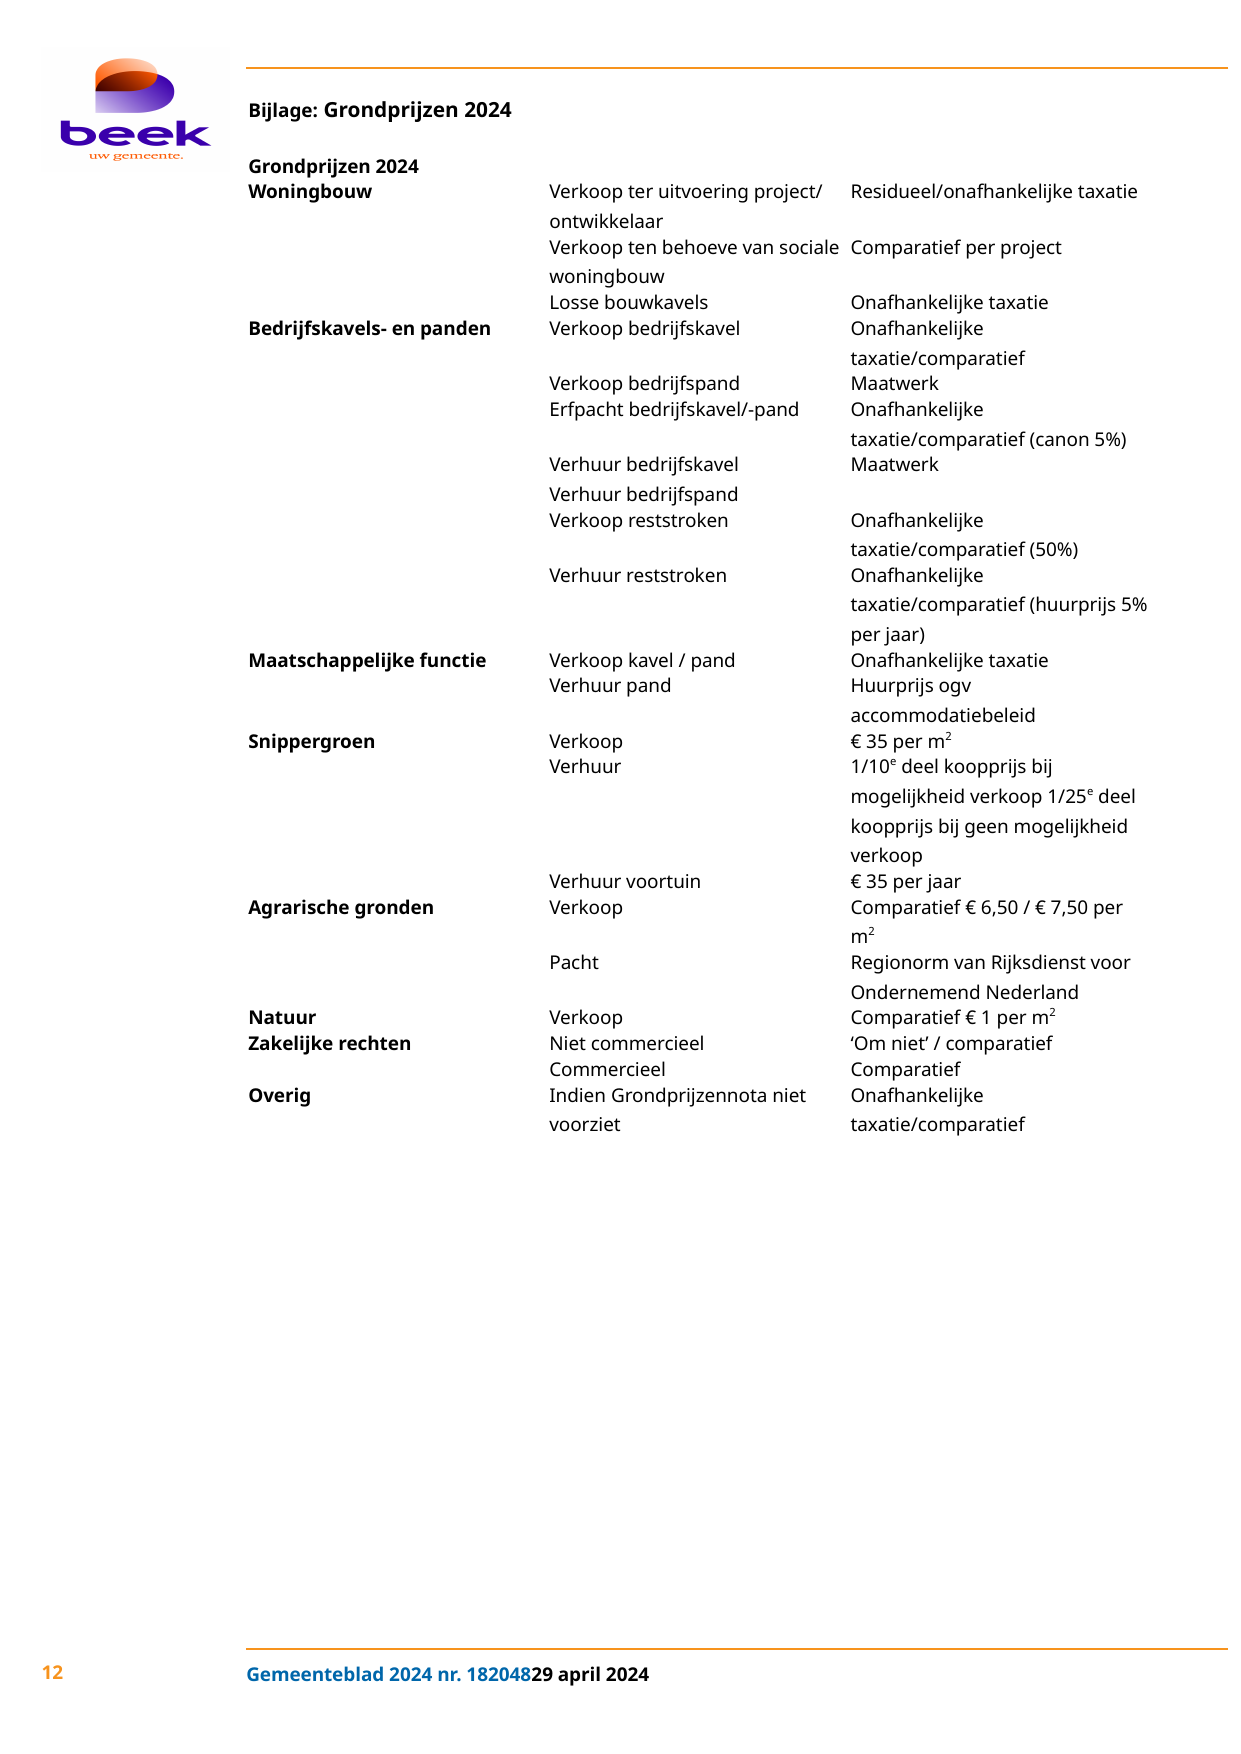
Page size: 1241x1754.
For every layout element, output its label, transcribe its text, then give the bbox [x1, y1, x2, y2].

table_cell Onafhankelijke taxatie [850, 289, 1152, 315]
table_cell Maatwerk [850, 451, 1152, 507]
table_header Grondprijzen 2024 [248, 153, 1152, 179]
table_cell Snippergroen [248, 728, 549, 754]
table_cell Woningbouw [248, 179, 549, 234]
table_cell Comparatief € 1 per m2 [850, 1005, 1152, 1030]
table_cell [248, 949, 549, 1004]
table_cell Verhuur pand [549, 673, 850, 728]
table_cell Verhuur [549, 754, 850, 868]
table_cell [248, 370, 549, 396]
table_cell Verkoop ten behoeve van sociale woningbouw [549, 234, 850, 289]
table_cell Onafhankelijke taxatie/comparatief (huurprijs 5% per jaar) [850, 562, 1152, 647]
table_cell [248, 562, 549, 647]
table_cell [248, 1056, 549, 1082]
table_cell Overig [248, 1082, 549, 1137]
table_cell Verhuur bedrijfskavel Verhuur bedrijfspand [549, 451, 850, 507]
table_cell Onafhankelijke taxatie/comparatief (50%) [850, 507, 1152, 562]
table_cell [248, 754, 549, 868]
table_cell Natuur [248, 1005, 549, 1030]
table_cell [248, 451, 549, 507]
table_cell Verkoop bedrijfskavel [549, 315, 850, 370]
table_cell Comparatief [850, 1056, 1152, 1082]
table_cell 1/10e deel koopprijs bij mogelijkheid verkoop 1/25e deel koopprijs bij geen mogelijkheid verkoop [850, 754, 1152, 868]
table_cell Verkoop [549, 728, 850, 754]
table_cell Pacht [549, 949, 850, 1004]
table_cell Verkoop kavel / pand [549, 647, 850, 673]
table_cell Verkoop reststroken [549, 507, 850, 562]
table_cell Commercieel [549, 1056, 850, 1082]
table_cell Agrarische gronden [248, 894, 549, 949]
table_cell [248, 507, 549, 562]
table_cell ‘Om niet’ / comparatief [850, 1030, 1152, 1056]
table_cell Onafhankelijke taxatie/comparatief [850, 1082, 1152, 1137]
table_cell Bedrijfskavels- en panden [248, 315, 549, 370]
table_cell [248, 396, 549, 451]
table_cell Onafhankelijke taxatie/comparatief (canon 5%) [850, 396, 1152, 451]
table_cell Maatwerk [850, 370, 1152, 396]
picture [41, 47, 231, 172]
table_cell Erfpacht bedrijfskavel/-pand [549, 396, 850, 451]
table_cell € 35 per m2 [850, 728, 1152, 754]
table_cell Verhuur reststroken [549, 562, 850, 647]
table_cell Onafhankelijke taxatie/comparatief [850, 315, 1152, 370]
table_cell Verkoop ter uitvoering project/ ontwikkelaar [549, 179, 850, 234]
table_cell € 35 per jaar [850, 868, 1152, 894]
table_cell Onafhankelijke taxatie [850, 647, 1152, 673]
table_cell Niet commercieel [549, 1030, 850, 1056]
table_cell [248, 673, 549, 728]
table_cell Verkoop [549, 1005, 850, 1030]
table_cell Comparatief per project [850, 234, 1152, 289]
table_cell Verhuur voortuin [549, 868, 850, 894]
table_cell Verkoop [549, 894, 850, 949]
table_cell [248, 289, 549, 315]
table_cell Comparatief € 6,50 / € 7,50 per m2 [850, 894, 1152, 949]
table_cell Zakelijke rechten [248, 1030, 549, 1056]
table_cell Indien Grondprijzennota niet voorziet [549, 1082, 850, 1137]
table_cell [248, 234, 549, 289]
table_cell Regionorm van Rijksdienst voor Ondernemend Nederland [850, 949, 1152, 1004]
table_cell [248, 868, 549, 894]
table_cell Residueel/onafhankelijke taxatie [850, 179, 1152, 234]
table_cell Losse bouwkavels [549, 289, 850, 315]
table_cell Verkoop bedrijfspand [549, 370, 850, 396]
table_cell Huurprijs ogv accommodatiebeleid [850, 673, 1152, 728]
text Bijlage: Grondprijzen 2024 [248, 95, 1152, 123]
table_cell Maatschappelijke functie [248, 647, 549, 673]
